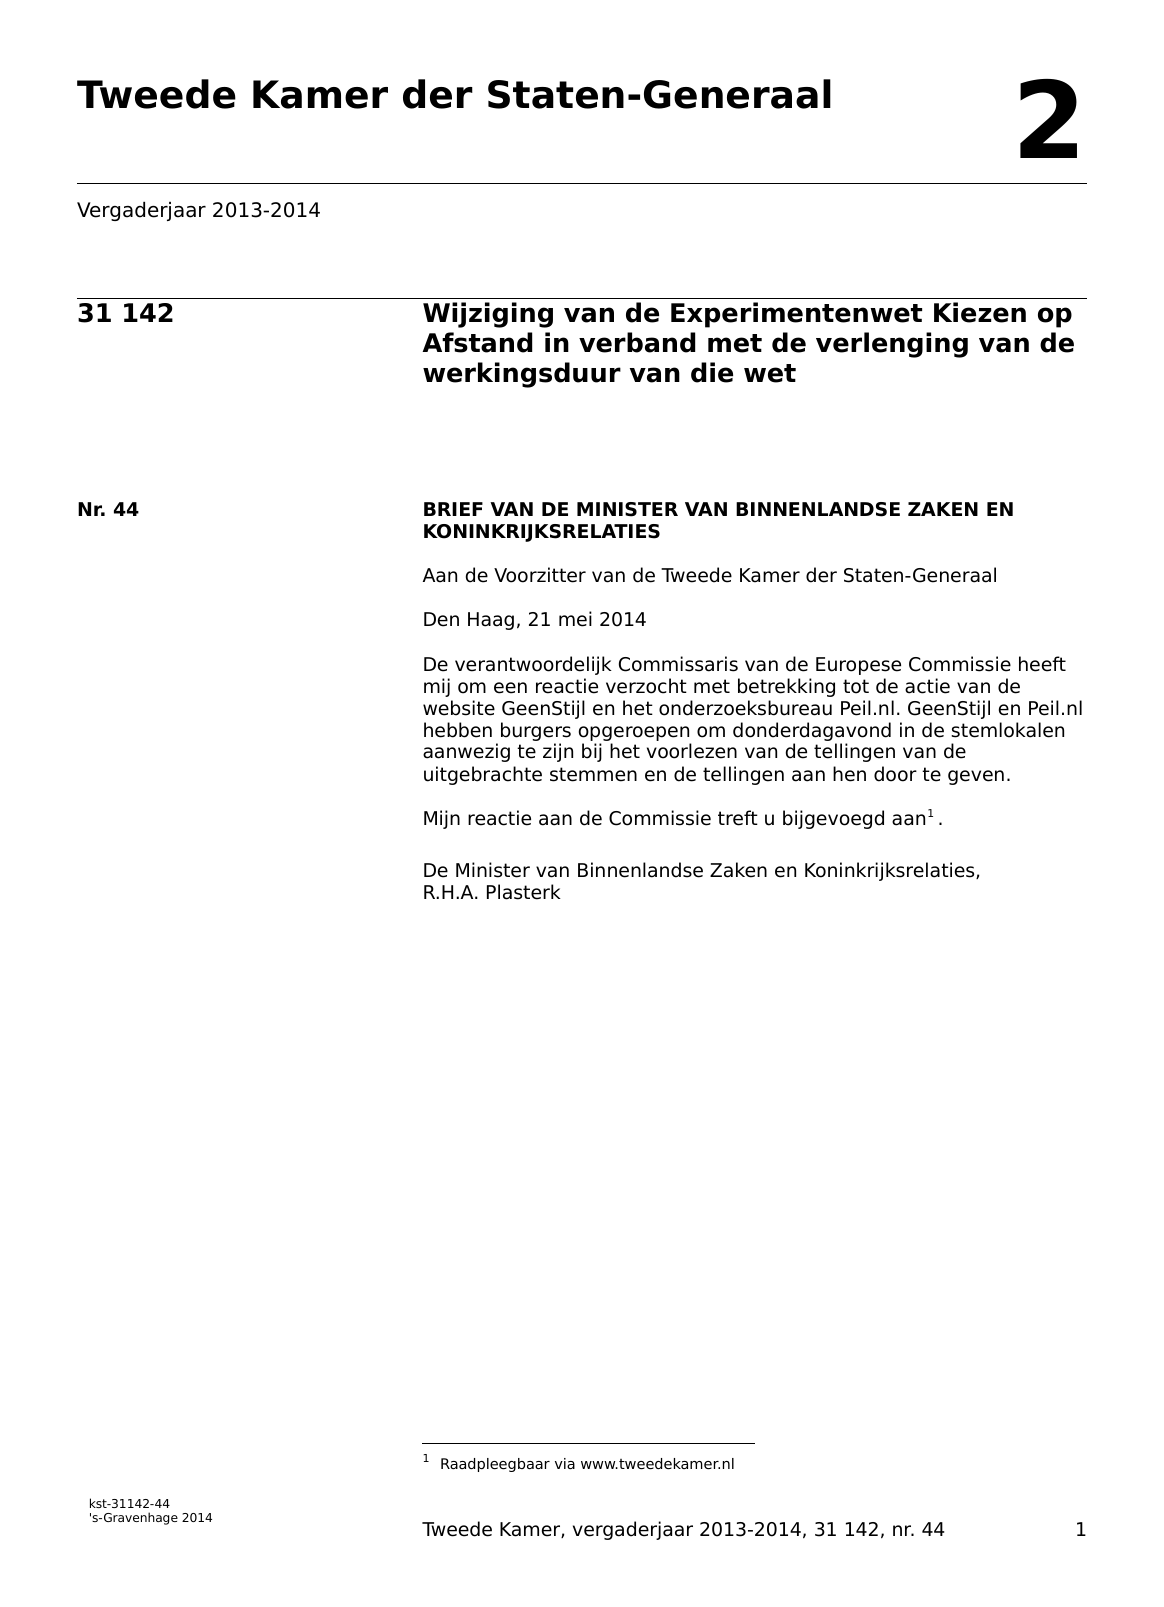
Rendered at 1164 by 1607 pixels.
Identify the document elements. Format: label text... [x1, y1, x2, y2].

text 's-Gravenhage 2014 [88, 1511, 323, 1525]
table_cell Vergaderjaar 2013-2014 [77, 184, 1087, 298]
text De Minister van Binnenlandse Zaken en Koninkrijksrelaties, R.H.A. Plasterk [422, 859, 1087, 903]
text De verantwoordelijk Commissaris van de Europese Commissie heeft mij om een reactie verzocht met betrekking tot de actie van de website GeenStijl en het onderzoeksbureau Peil.nl. GeenStijl en Peil.nl hebben burgers opgeroepen om donderdagavond in de stemlokalen aanwezig te zijn bij het voorlezen van de tellingen van de uitgebrachte stemmen en de tellingen aan hen door te geven. [422, 653, 1087, 785]
table_header Tweede Kamer der Staten-Generaal [77, 59, 886, 183]
text Mijn reactie aan de Commissie treft u bijgevoegd aan. [422, 808, 1087, 829]
text Aan de Voorzitter van de Tweede Kamer der Staten-Generaal [422, 565, 1087, 587]
text Raadpleegbaar via www.tweedekamer.nl [422, 1452, 1087, 1474]
subtitle 31 142 Wijziging van de Experimentenwet Kiezen op Afstand in verband met de verlenging van de werkingsduur van die wet [77, 299, 1087, 388]
table_header 2 [886, 59, 1087, 183]
text kst-31142-44 [88, 1497, 323, 1511]
subtitle Nr. 44 BRIEF VAN DE MINISTER VAN BINNENLANDSE ZAKEN EN KONINKRIJKSRELATIES [77, 499, 1087, 543]
text Den Haag, 21 mei 2014 [422, 609, 1087, 631]
